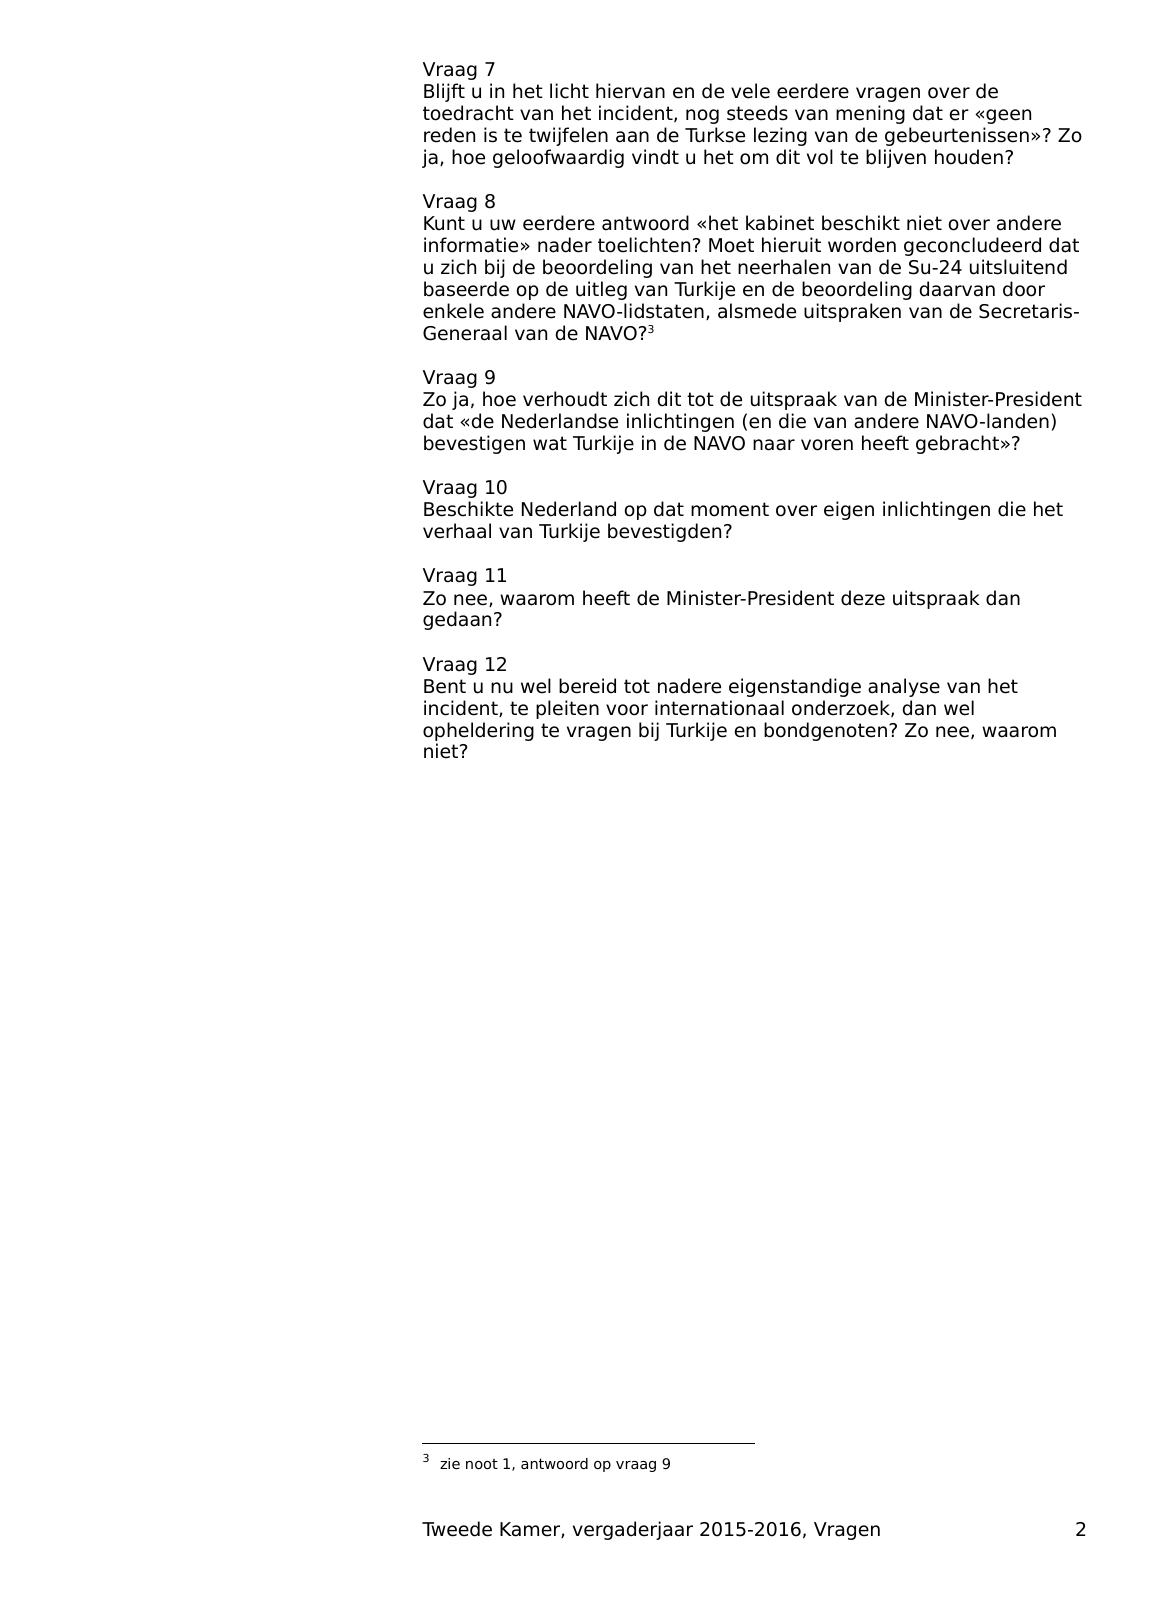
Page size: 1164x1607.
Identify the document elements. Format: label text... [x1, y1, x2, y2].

text Bent u nu wel bereid tot nadere eigenstandige analyse van het incident, te pleiten voor internationaal onderzoek, dan wel opheldering te vragen bij Turkije en bondgenoten? Zo nee, waarom niet? [422, 676, 1087, 763]
text Vraag 12 [422, 653, 1087, 676]
text Vraag 9 [422, 367, 1087, 389]
text Blijft u in het licht hiervan en de vele eerdere vragen over de toedracht van het incident, nog steeds van mening dat er «geen reden is te twijfelen aan de Turkse lezing van de gebeurtenissen»? Zo ja, hoe geloofwaardig vindt u het om dit vol te blijven houden? [422, 81, 1087, 169]
text Vraag 8 [422, 191, 1087, 213]
text zie noot 1, antwoord op vraag 9 [422, 1452, 1087, 1474]
text Beschikte Nederland op dat moment over eigen inlichtingen die het verhaal van Turkije bevestigden? [422, 499, 1087, 543]
text Vraag 10 [422, 477, 1087, 499]
text Zo nee, waarom heeft de Minister-President deze uitspraak dan gedaan? [422, 587, 1087, 631]
text Zo ja, hoe verhoudt zich dit tot de uitspraak van de Minister-President dat «de Nederlandse inlichtingen (en die van andere NAVO-landen) bevestigen wat Turkije in de NAVO naar voren heeft gebracht»? [422, 389, 1087, 455]
text Vraag 11 [422, 565, 1087, 587]
text Vraag 7 [422, 59, 1087, 81]
text Kunt u uw eerdere antwoord «het kabinet beschikt niet over andere informatie» nader toelichten? Moet hieruit worden geconcludeerd dat u zich bij de beoordeling van het neerhalen van de Su-24 uitsluitend baseerde op de uitleg van Turkije en de beoordeling daarvan door enkele andere NAVO-lidstaten, alsmede uitspraken van de Secretaris-Generaal van de NAVO? [422, 213, 1087, 345]
